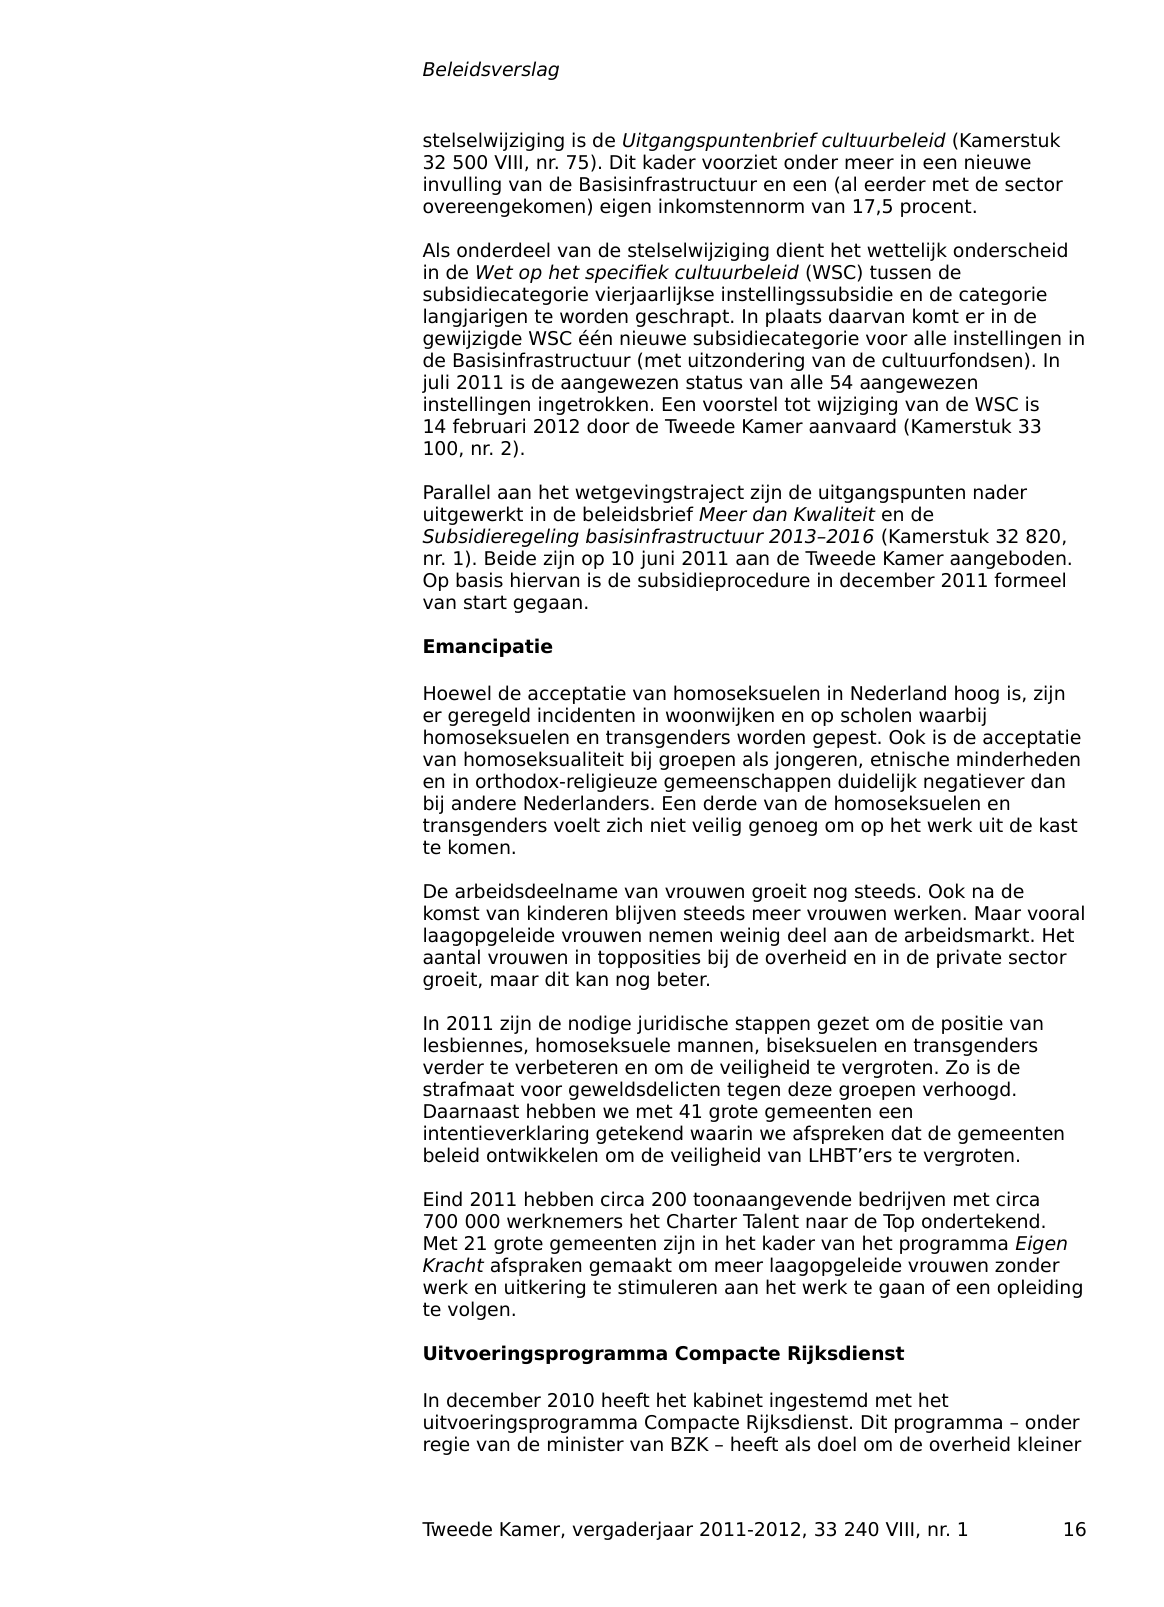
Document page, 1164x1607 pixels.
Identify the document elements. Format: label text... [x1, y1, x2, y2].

text Eind 2011 hebben circa 200 toonaangevende bedrijven met circa 700 000 werknemers het Charter Talent naar de Top ondertekend. Met 21 grote gemeenten zijn in het kader van het programma Eigen Kracht afspraken gemaakt om meer laagopgeleide vrouwen zonder werk en uitkering te stimuleren aan het werk te gaan of een opleiding te volgen. [422, 1189, 1087, 1321]
subtitle Uitvoeringsprogramma Compacte Rijksdienst [422, 1343, 1087, 1365]
text Als onderdeel van de stelselwijziging dient het wettelijk onderscheid in de Wet op het specifiek cultuurbeleid (WSC) tussen de subsidiecategorie vierjaarlijkse instellingssubsidie en de categorie langjarigen te worden geschrapt. In plaats daarvan komt er in de gewijzigde WSC één nieuwe subsidiecategorie voor alle instellingen in de Basisinfrastructuur (met uitzondering van de cultuurfondsen). In juli 2011 is de aangewezen status van alle 54 aangewezen instellingen ingetrokken. Een voorstel tot wijziging van de WSC is 14 februari 2012 door de Tweede Kamer aanvaard (Kamerstuk 33 100, nr. 2). [422, 240, 1087, 460]
text stelselwijziging is de Uitgangspuntenbrief cultuurbeleid (Kamerstuk 32 500 VIII, nr. 75). Dit kader voorziet onder meer in een nieuwe invulling van de Basisinfrastructuur en een (al eerder met de sector overeengekomen) eigen inkomstennorm van 17,5 procent. [422, 130, 1087, 218]
text De arbeidsdeelname van vrouwen groeit nog steeds. Ook na de komst van kinderen blijven steeds meer vrouwen werken. Maar vooral laagopgeleide vrouwen nemen weinig deel aan de arbeidsmarkt. Het aantal vrouwen in topposities bij de overheid en in de private sector groeit, maar dit kan nog beter. [422, 881, 1087, 991]
text In december 2010 heeft het kabinet ingestemd met het uitvoeringsprogramma Compacte Rijksdienst. Dit programma – onder regie van de minister van BZK – heeft als doel om de overheid kleiner [422, 1390, 1087, 1456]
text In 2011 zijn de nodige juridische stappen gezet om de positie van lesbiennes, homoseksuele mannen, biseksuelen en transgenders verder te verbeteren en om de veiligheid te vergroten. Zo is de strafmaat voor geweldsdelicten tegen deze groepen verhoogd. Daarnaast hebben we met 41 grote gemeenten een intentieverklaring getekend waarin we afspreken dat de gemeenten beleid ontwikkelen om de veiligheid van LHBT’ers te vergroten. [422, 1013, 1087, 1167]
subtitle Emancipatie [422, 636, 1087, 658]
text Parallel aan het wetgevingstraject zijn de uitgangspunten nader uitgewerkt in de beleidsbrief Meer dan Kwaliteit en de Subsidieregeling basisinfrastructuur 2013–2016 (Kamerstuk 32 820, nr. 1). Beide zijn op 10 juni 2011 aan de Tweede Kamer aangeboden. Op basis hiervan is de subsidieprocedure in december 2011 formeel van start gegaan. [422, 482, 1087, 614]
text Hoewel de acceptatie van homoseksuelen in Nederland hoog is, zijn er geregeld incidenten in woonwijken en op scholen waarbij homoseksuelen en transgenders worden gepest. Ook is de acceptatie van homoseksualiteit bij groepen als jongeren, etnische minderheden en in orthodox-religieuze gemeenschappen duidelijk negatiever dan bij andere Nederlanders. Een derde van de homoseksuelen en transgenders voelt zich niet veilig genoeg om op het werk uit de kast te komen. [422, 683, 1087, 859]
